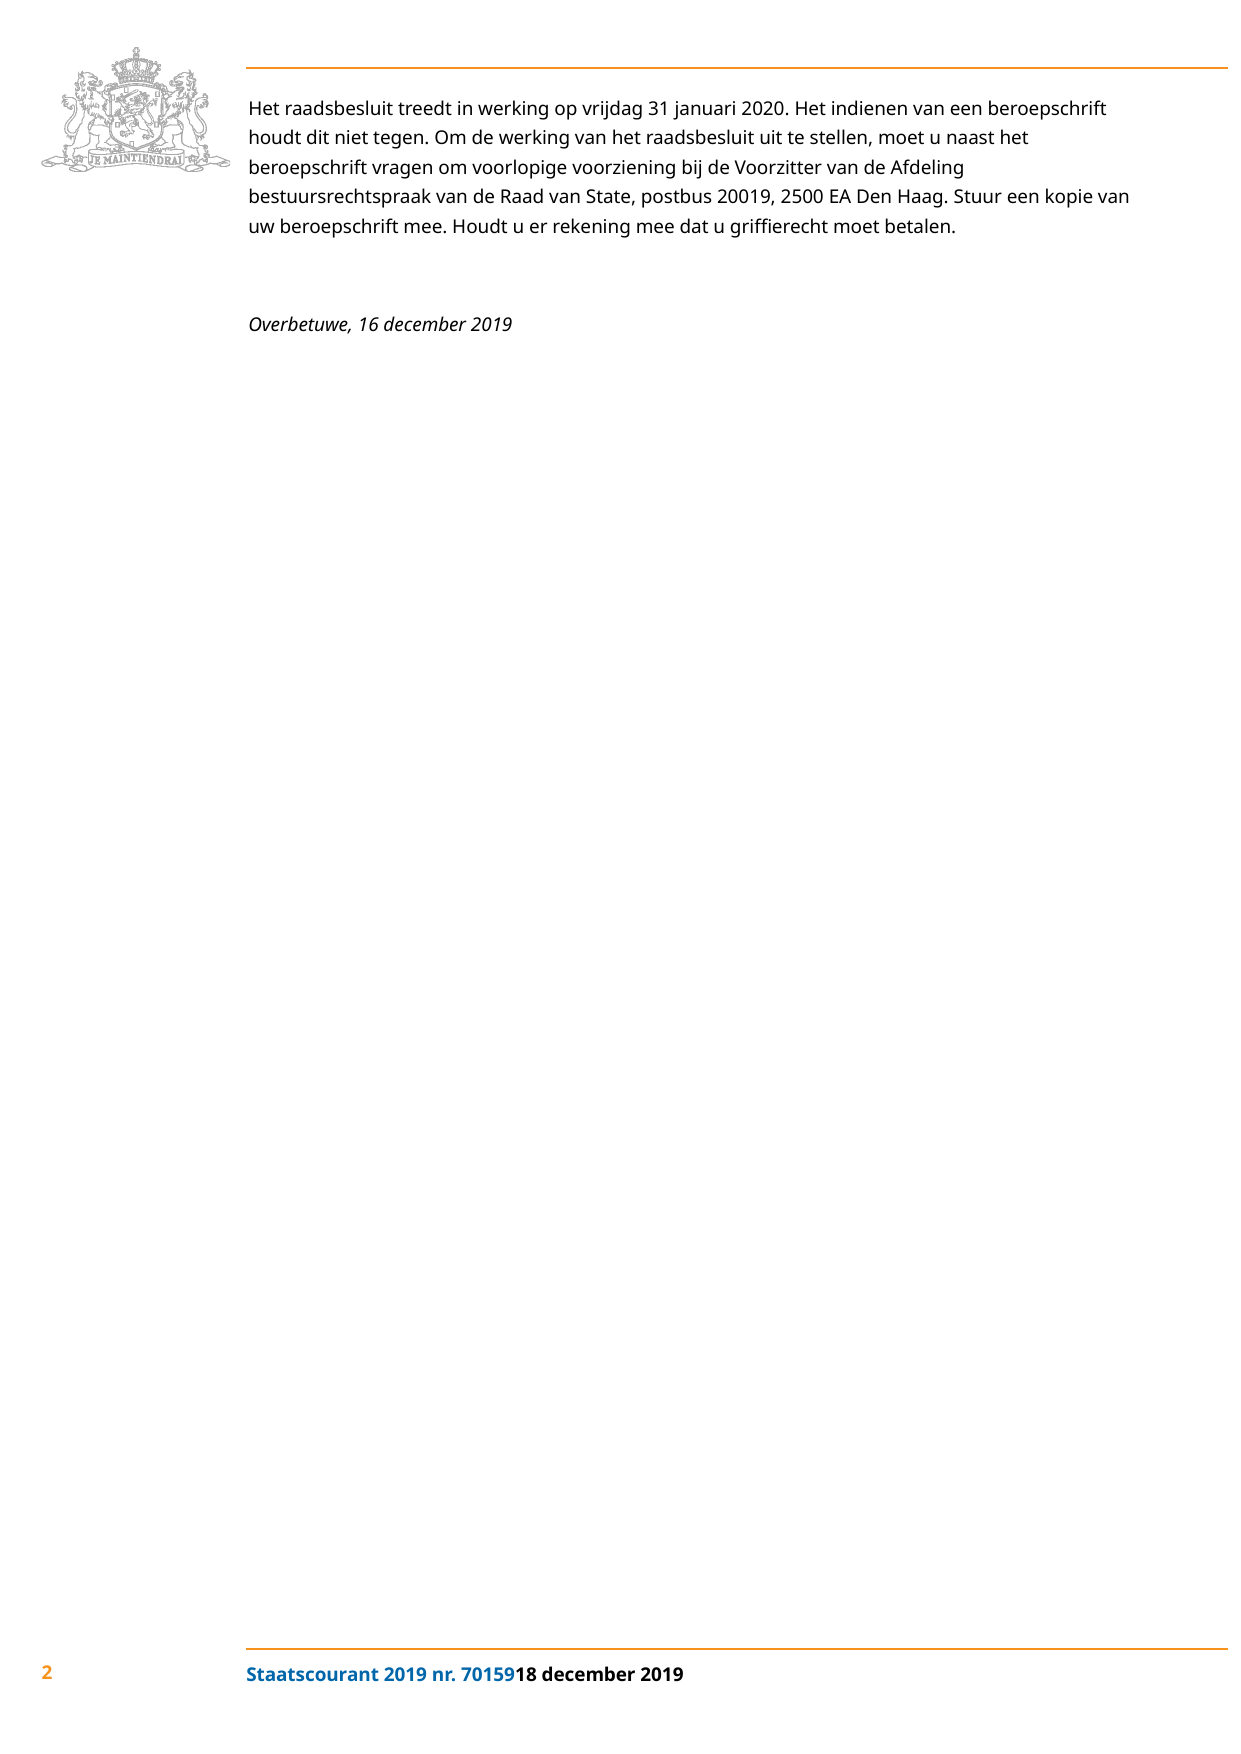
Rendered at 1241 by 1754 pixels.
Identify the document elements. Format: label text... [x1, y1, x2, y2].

text Het raadsbesluit treedt in werking op vrijdag 31 januari 2020. Het indienen van een beroepschrift houdt dit niet tegen. Om de werking van het raadsbesluit uit te stellen, moet u naast het beroepschrift vragen om voorlopige voorziening bij de Voorzitter van de Afdeling bestuursrechtspraak van de Raad van State, postbus 20019, 2500 EA Den Haag. Stuur een kopie van uw beroepschrift mee. Houdt u er rekening mee dat u griffierecht moet betalen. [248, 95, 1152, 239]
text Overbetuwe, 16 december 2019 [248, 311, 1152, 337]
picture [41, 47, 231, 172]
